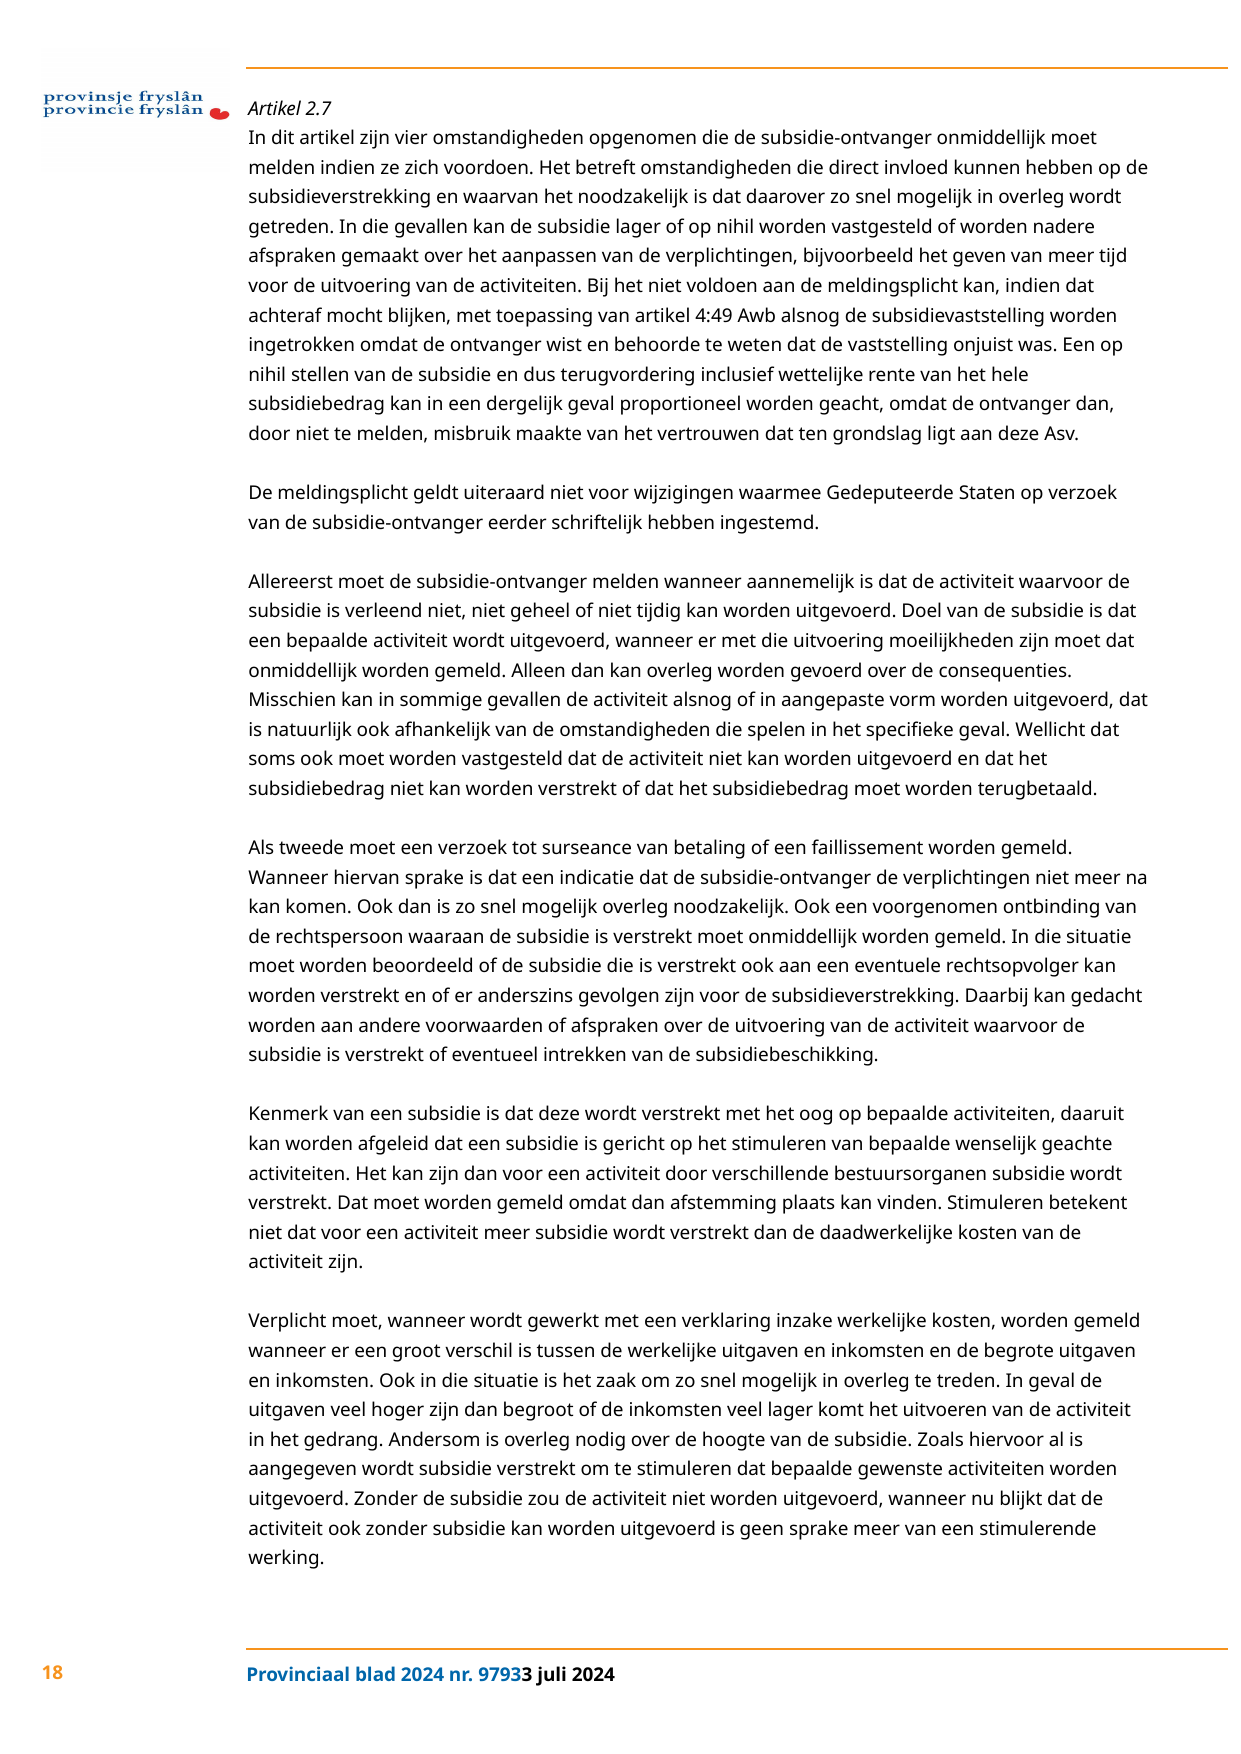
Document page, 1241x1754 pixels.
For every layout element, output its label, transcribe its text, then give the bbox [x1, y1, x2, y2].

text Als tweede moet een verzoek tot surseance van betaling of een faillissement worden gemeld. Wanneer hiervan sprake is dat een indicatie dat de subsidie-ontvanger de verplichtingen niet meer na kan komen. Ook dan is zo snel mogelijk overleg noodzakelijk. Ook een voorgenomen ontbinding van de rechtspersoon waaraan de subsidie is verstrekt moet onmiddellijk worden gemeld. In die situatie moet worden beoordeeld of de subsidie die is verstrekt ook aan een eventuele rechtsopvolger kan worden verstrekt en of er anderszins gevolgen zijn voor de subsidieverstrekking. Daarbij kan gedacht worden aan andere voorwaarden of afspraken over de uitvoering van de activiteit waarvoor de subsidie is verstrekt of eventueel intrekken van de subsidiebeschikking. [248, 834, 1152, 1067]
text Allereerst moet de subsidie-ontvanger melden wanneer aannemelijk is dat de activiteit waarvoor de subsidie is verleend niet, niet geheel of niet tijdig kan worden uitgevoerd. Doel van de subsidie is dat een bepaalde activiteit wordt uitgevoerd, wanneer er met die uitvoering moeilijkheden zijn moet dat onmiddellijk worden gemeld. Alleen dan kan overleg worden gevoerd over de consequenties. Misschien kan in sommige gevallen de activiteit alsnog of in aangepaste vorm worden uitgevoerd, dat is natuurlijk ook afhankelijk van de omstandigheden die spelen in het specifieke geval. Wellicht dat soms ook moet worden vastgesteld dat de activiteit niet kan worden uitgevoerd en dat het subsidiebedrag niet kan worden verstrekt of dat het subsidiebedrag moet worden terugbetaald. [248, 568, 1152, 801]
picture [41, 47, 231, 172]
text In dit artikel zijn vier omstandigheden opgenomen die de subsidie-ontvanger onmiddellijk moet melden indien ze zich voordoen. Het betreft omstandigheden die direct invloed kunnen hebben op de subsidieverstrekking en waarvan het noodzakelijk is dat daarover zo snel mogelijk in overleg wordt getreden. In die gevallen kan de subsidie lager of op nihil worden vastgesteld of worden nadere afspraken gemaakt over het aanpassen van de verplichtingen, bijvoorbeeld het geven van meer tijd voor de uitvoering van de activiteiten. Bij het niet voldoen aan de meldingsplicht kan, indien dat achteraf mocht blijken, met toepassing van artikel 4:49 Awb alsnog de subsidievaststelling worden ingetrokken omdat de ontvanger wist en behoorde te weten dat de vaststelling onjuist was. Een op nihil stellen van de subsidie en dus terugvordering inclusief wettelijke rente van het hele subsidiebedrag kan in een dergelijk geval proportioneel worden geacht, omdat de ontvanger dan, door niet te melden, misbruik maakte van het vertrouwen dat ten grondslag ligt aan deze Asv. [248, 124, 1152, 446]
text Artikel 2.7 [248, 95, 1152, 121]
text Kenmerk van een subsidie is dat deze wordt verstrekt met het oog op bepaalde activiteiten, daaruit kan worden afgeleid dat een subsidie is gericht op het stimuleren van bepaalde wenselijk geachte activiteiten. Het kan zijn dan voor een activiteit door verschillende bestuursorganen subsidie wordt verstrekt. Dat moet worden gemeld omdat dan afstemming plaats kan vinden. Stimuleren betekent niet dat voor een activiteit meer subsidie wordt verstrekt dan de daadwerkelijke kosten van de activiteit zijn. [248, 1101, 1152, 1274]
text Verplicht moet, wanneer wordt gewerkt met een verklaring inzake werkelijke kosten, worden gemeld wanneer er een groot verschil is tussen de werkelijke uitgaven en inkomsten en de begrote uitgaven en inkomsten. Ook in die situatie is het zaak om zo snel mogelijk in overleg te treden. In geval de uitgaven veel hoger zijn dan begroot of de inkomsten veel lager komt het uitvoeren van de activiteit in het gedrang. Andersom is overleg nodig over de hoogte van de subsidie. Zoals hiervoor al is aangegeven wordt subsidie verstrekt om te stimuleren dat bepaalde gewenste activiteiten worden uitgevoerd. Zonder de subsidie zou de activiteit niet worden uitgevoerd, wanneer nu blijkt dat de activiteit ook zonder subsidie kan worden uitgevoerd is geen sprake meer van een stimulerende werking. [248, 1308, 1152, 1570]
text De meldingsplicht geldt uiteraard niet voor wijzigingen waarmee Gedeputeerde Staten op verzoek van de subsidie-ontvanger eerder schriftelijk hebben ingestemd. [248, 479, 1152, 535]
